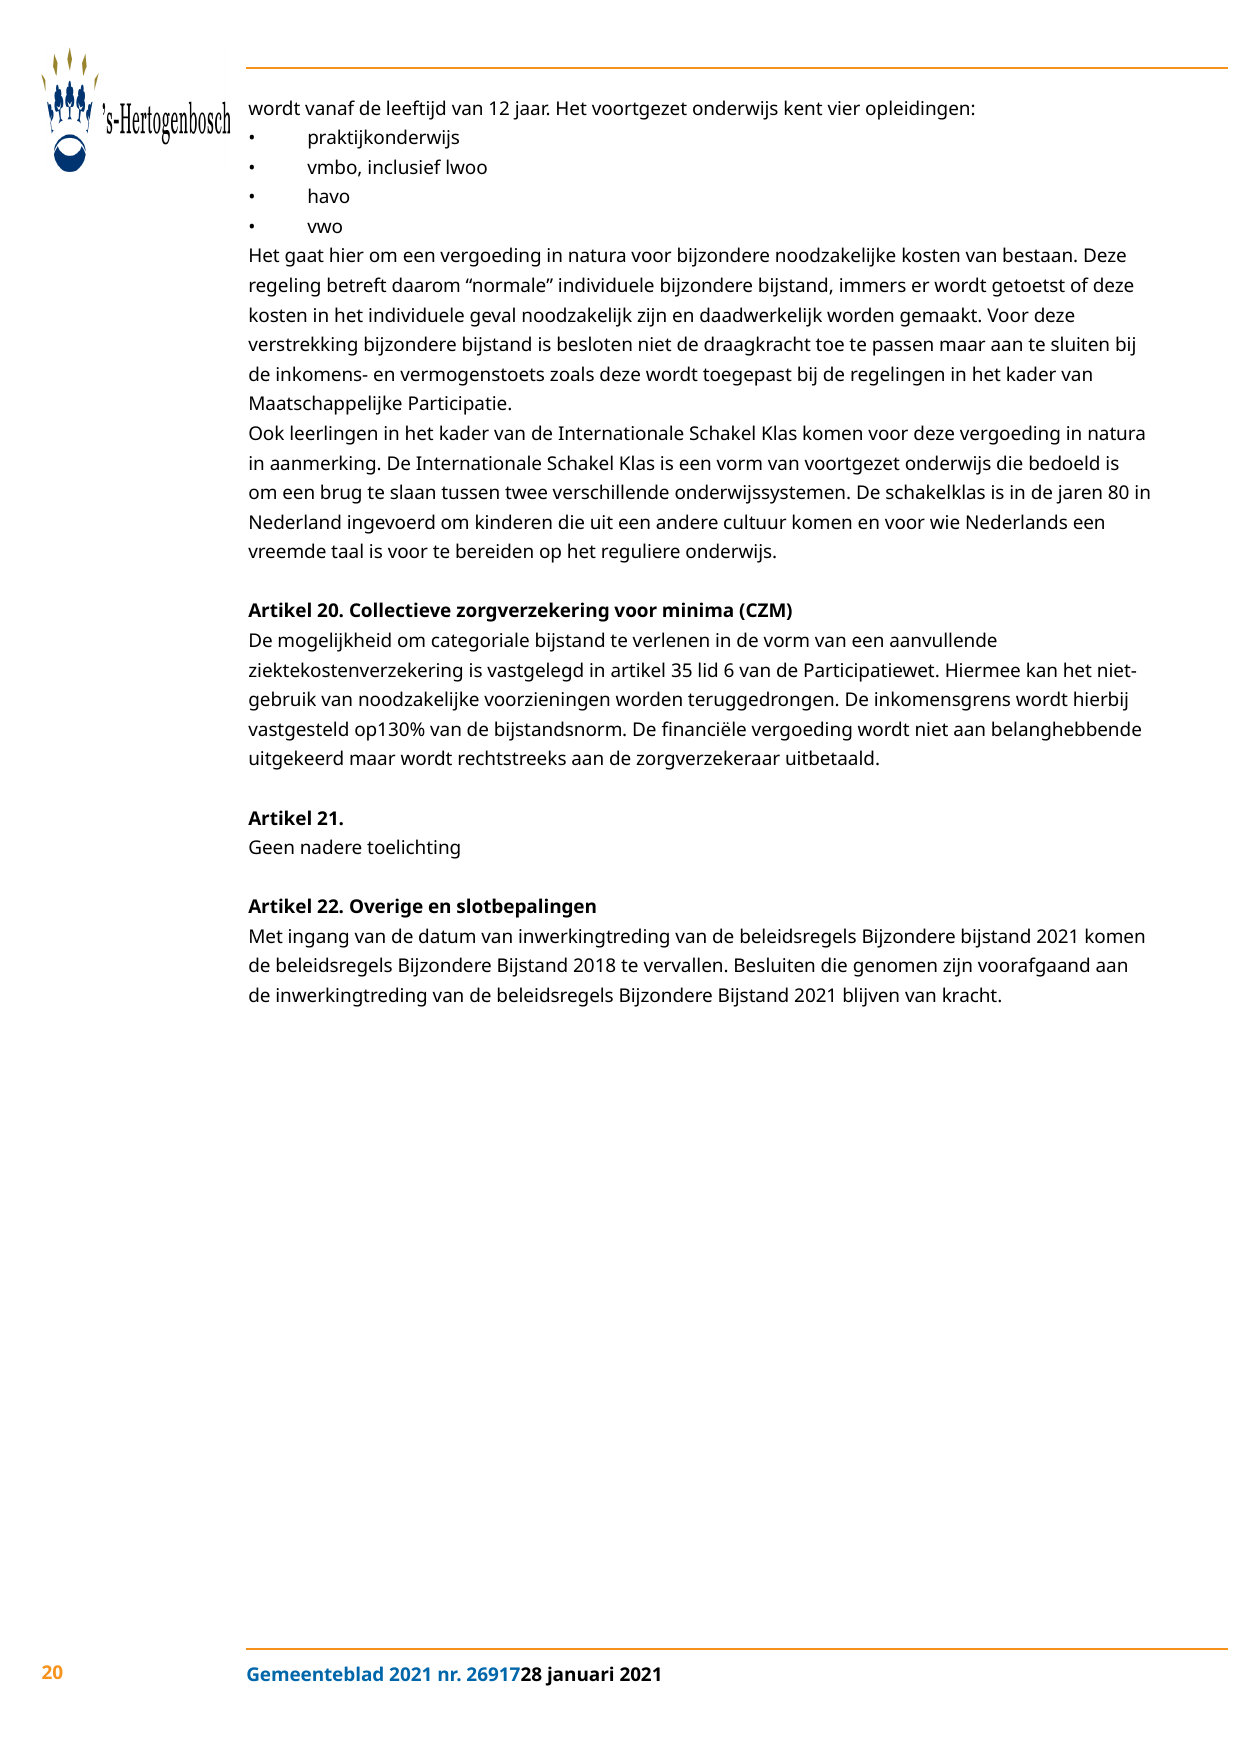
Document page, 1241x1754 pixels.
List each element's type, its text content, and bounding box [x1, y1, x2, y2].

list havo [248, 183, 1152, 209]
text Artikel 21. [248, 805, 1152, 831]
text Geen nadere toelichting [248, 834, 1152, 860]
picture [41, 47, 231, 172]
text Artikel 20. Collectieve zorgverzekering voor minima (CZM) [248, 598, 1152, 623]
text Met ingang van de datum van inwerkingtreding van de beleidsregels Bijzondere bijstand 2021 komen de beleidsregels Bijzondere Bijstand 2018 te vervallen. Besluiten die genomen zijn voorafgaand aan de inwerkingtreding van de beleidsregels Bijzondere Bijstand 2021 blijven van kracht. [248, 923, 1152, 1008]
text Ook leerlingen in het kader van de Internationale Schakel Klas komen voor deze vergoeding in natura in aanmerking. De Internationale Schakel Klas is een vorm van voortgezet onderwijs die bedoeld is om een brug te slaan tussen twee verschillende onderwijssystemen. De schakelklas is in de jaren 80 in Nederland ingevoerd om kinderen die uit een andere cultuur komen en voor wie Nederlands een vreemde taal is voor te bereiden op het reguliere onderwijs. [248, 420, 1152, 564]
list praktijkonderwijs [248, 124, 1152, 150]
text Het gaat hier om een vergoeding in natura voor bijzondere noodzakelijke kosten van bestaan. Deze regeling betreft daarom “normale” individuele bijzondere bijstand, immers er wordt getoetst of deze kosten in het individuele geval noodzakelijk zijn en daadwerkelijk worden gemaakt. Voor deze verstrekking bijzondere bijstand is besloten niet de draagkracht toe te passen maar aan te sluiten bij de inkomens- en vermogenstoets zoals deze wordt toegepast bij de regelingen in het kader van Maatschappelijke Participatie. [248, 243, 1152, 416]
text wordt vanaf de leeftijd van 12 jaar. Het voortgezet onderwijs kent vier opleidingen: [248, 95, 1152, 121]
text Artikel 22. Overige en slotbepalingen [248, 893, 1152, 919]
list vwo [248, 213, 1152, 239]
text De mogelijkheid om categoriale bijstand te verlenen in de vorm van een aanvullende ziektekostenverzekering is vastgelegd in artikel 35 lid 6 van de Participatiewet. Hiermee kan het niet-gebruik van noodzakelijke voorzieningen worden teruggedrongen. De inkomensgrens wordt hierbij vastgesteld op130% van de bijstandsnorm. De financiële vergoeding wordt niet aan belanghebbende uitgekeerd maar wordt rechtstreeks aan de zorgverzekeraar uitbetaald. [248, 627, 1152, 771]
list vmbo, inclusief lwoo [248, 154, 1152, 180]
